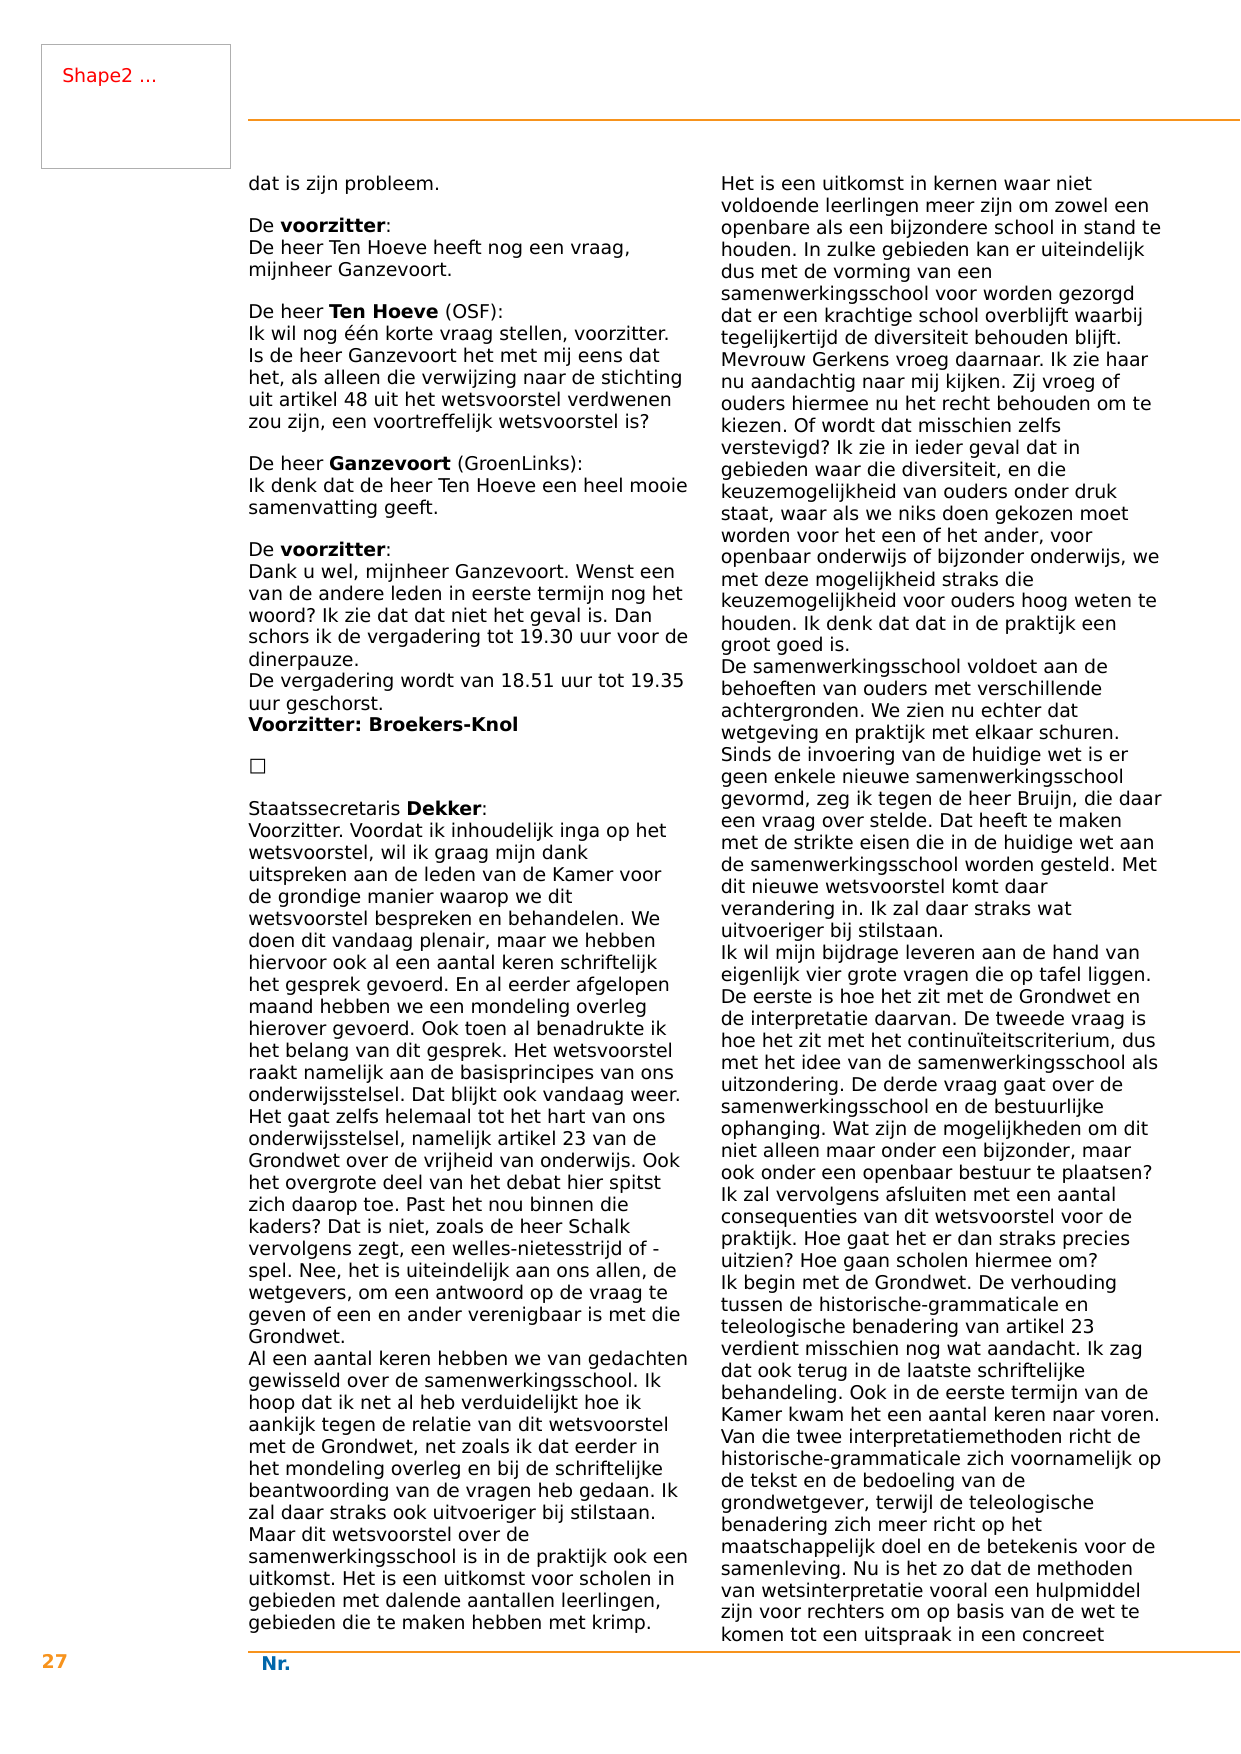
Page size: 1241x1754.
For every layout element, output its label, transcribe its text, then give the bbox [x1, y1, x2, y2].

text ⬜ [248, 756, 691, 778]
text De heer Ten Hoeve (OSF): [248, 301, 691, 323]
text De vergadering wordt van 18.51 uur tot 19.35 uur geschorst. [248, 670, 691, 714]
text De voorzitter: [248, 538, 691, 561]
text Mevrouw Gerkens vroeg daarnaar. Ik zie haar nu aandachtig naar mij kijken. Zij vroeg of ouders hiermee nu het recht behouden om te kiezen. Of wordt dat misschien zelfs verstevigd? Ik zie in ieder geval dat in gebieden waar die diversiteit, en die keuzemogelijkheid van ouders onder druk staat, waar als we niks doen gekozen moet worden voor het een of het ander, voor openbaar onderwijs of bijzonder onderwijs, we met deze mogelijkheid straks die keuzemogelijkheid voor ouders hoog weten te houden. Ik denk dat dat in de praktijk een groot goed is. [721, 349, 1163, 656]
text De heer Ganzevoort (GroenLinks): [248, 453, 691, 474]
text Ik begin met de Grondwet. De verhouding tussen de historische-grammaticale en teleologische benadering van artikel 23 verdient misschien nog wat aandacht. Ik zag dat ook terug in de laatste schriftelijke behandeling. Ook in de eerste termijn van de Kamer kwam het een aantal keren naar voren. Van die twee interpretatiemethoden richt de historische-grammaticale zich voornamelijk op de tekst en de bedoeling van de grondwetgever, terwijl de teleologische benadering zich meer richt op het maatschappelijk doel en de betekenis voor de samenleving. Nu is het zo dat de methoden van wetsinterpretatie vooral een hulpmiddel zijn voor rechters om op basis van de wet te komen tot een uitspraak in een concreet [721, 1272, 1163, 1645]
text Maar dit wetsvoorstel over de samenwerkingsschool is in de praktijk ook een uitkomst. Het is een uitkomst voor scholen in gebieden met dalende aantallen leerlingen, gebieden die te maken hebben met krimp. [248, 1524, 691, 1633]
text Het is een uitkomst in kernen waar niet voldoende leerlingen meer zijn om zowel een openbare als een bijzondere school in stand te houden. In zulke gebieden kan er uiteindelijk dus met de vorming van een samenwerkingsschool voor worden gezorgd dat er een krachtige school overblijft waarbij tegelijkertijd de diversiteit behouden blijft. [721, 173, 1163, 349]
text dat is zijn probleem. [248, 173, 691, 195]
text Staatssecretaris Dekker: [248, 798, 691, 820]
text Al een aantal keren hebben we van gedachten gewisseld over de samenwerkingsschool. Ik hoop dat ik net al heb verduidelijkt hoe ik aankijk tegen de relatie van dit wetsvoorstel met de Grondwet, net zoals ik dat eerder in het mondeling overleg en bij de schriftelijke beantwoording van de vragen heb gedaan. Ik zal daar straks ook uitvoeriger bij stilstaan. [248, 1348, 691, 1524]
text De heer Ten Hoeve heeft nog een vraag, mijnheer Ganzevoort. [248, 237, 691, 281]
text Dank u wel, mijnheer Ganzevoort. Wenst een van de andere leden in eerste termijn nog het woord? Ik zie dat dat niet het geval is. Dan schors ik de vergadering tot 19.30 uur voor de dinerpauze. [248, 561, 691, 670]
text Voorzitter: Broekers-Knol [248, 714, 691, 736]
text Ik wil nog één korte vraag stellen, voorzitter. Is de heer Ganzevoort het met mij eens dat het, als alleen die verwijzing naar de stichting uit artikel 48 uit het wetsvoorstel verdwenen zou zijn, een voortreffelijk wetsvoorstel is? [248, 323, 691, 433]
text Ik wil mijn bijdrage leveren aan de hand van eigenlijk vier grote vragen die op tafel liggen. De eerste is hoe het zit met de Grondwet en de interpretatie daarvan. De tweede vraag is hoe het zit met het continuïteitscriterium, dus met het idee van de samenwerkingsschool als uitzondering. De derde vraag gaat over de samenwerkingsschool en de bestuurlijke ophanging. Wat zijn de mogelijkheden om dit niet alleen maar onder een bijzonder, maar ook onder een openbaar bestuur te plaatsen? Ik zal vervolgens afsluiten met een aantal consequenties van dit wetsvoorstel voor de praktijk. Hoe gaat het er dan straks precies uitzien? Hoe gaan scholen hiermee om? [721, 942, 1163, 1272]
text Voorzitter. Voordat ik inhoudelijk inga op het wetsvoorstel, wil ik graag mijn dank uitspreken aan de leden van de Kamer voor de grondige manier waarop we dit wetsvoorstel bespreken en behandelen. We doen dit vandaag plenair, maar we hebben hiervoor ook al een aantal keren schriftelijk het gesprek gevoerd. En al eerder afgelopen maand hebben we een mondeling overleg hierover gevoerd. Ook toen al benadrukte ik het belang van dit gesprek. Het wetsvoorstel raakt namelijk aan de basisprincipes van ons onderwijsstelsel. Dat blijkt ook vandaag weer. Het gaat zelfs helemaal tot het hart van ons onderwijsstelsel, namelijk artikel 23 van de Grondwet over de vrijheid van onderwijs. Ook het overgrote deel van het debat hier spitst zich daarop toe. Past het nou binnen die kaders? Dat is niet, zoals de heer Schalk vervolgens zegt, een welles-nietesstrijd of -spel. Nee, het is uiteindelijk aan ons allen, de wetgevers, om een antwoord op de vraag te geven of een en ander verenigbaar is met die Grondwet. [248, 820, 691, 1348]
text Ik denk dat de heer Ten Hoeve een heel mooie samenvatting geeft. [248, 474, 691, 518]
text De samenwerkingsschool voldoet aan de behoeften van ouders met verschillende achtergronden. We zien nu echter dat wetgeving en praktijk met elkaar schuren. Sinds de invoering van de huidige wet is er geen enkele nieuwe samenwerkingsschool gevormd, zeg ik tegen de heer Bruijn, die daar een vraag over stelde. Dat heeft te maken met de strikte eisen die in de huidige wet aan de samenwerkingsschool worden gesteld. Met dit nieuwe wetsvoorstel komt daar verandering in. Ik zal daar straks wat uitvoeriger bij stilstaan. [721, 656, 1163, 942]
text De voorzitter: [248, 215, 691, 237]
